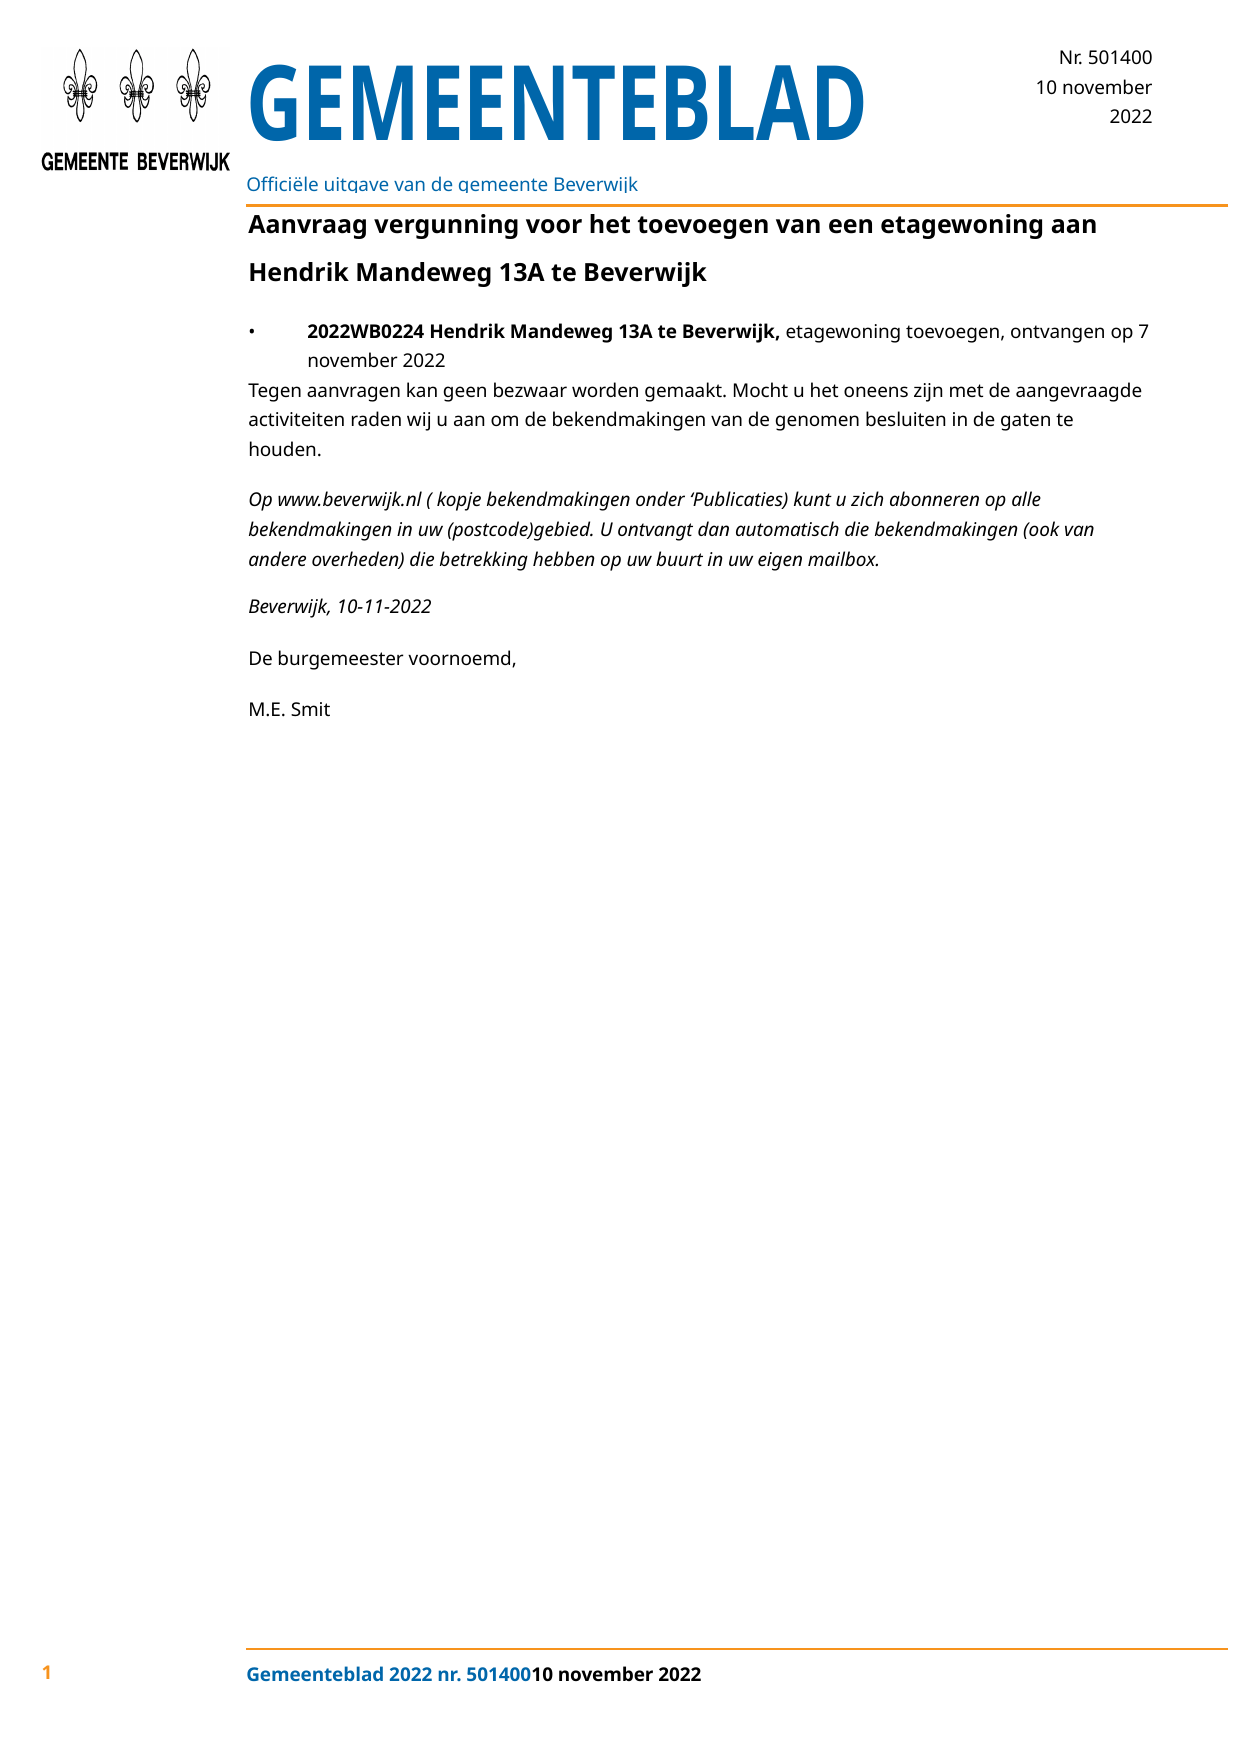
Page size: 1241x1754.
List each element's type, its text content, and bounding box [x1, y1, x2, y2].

text Op www.beverwijk.nl ( kopje bekendmakingen onder ‘Publicaties) kunt u zich abonneren op alle bekendmakingen in uw (postcode)gebied. U ontvangt dan automatisch die bekendmakingen (ook van andere overheden) die betrekking hebben op uw buurt in uw eigen mailbox. [248, 487, 1152, 572]
text Beverwijk, 10-11-2022 [248, 594, 1152, 619]
picture [41, 47, 231, 172]
text Tegen aanvragen kan geen bezwaar worden gemaakt. Mocht u het oneens zijn met de aangevraagde activiteiten raden wij u aan om de bekendmakingen van de genomen besluiten in de gaten te houden. [248, 377, 1152, 462]
text M.E. Smit [248, 697, 1152, 722]
text Aanvraag vergunning voor het toevoegen van een etagewoning aan Hendrik Mandeweg 13A te Beverwijk [248, 207, 1152, 288]
list 2022WB0224 Hendrik Mandeweg 13A te Beverwijk, etagewoning toevoegen, ontvangen op 7 november 2022 [248, 318, 1152, 373]
text De burgemeester voornoemd, [248, 645, 1152, 671]
